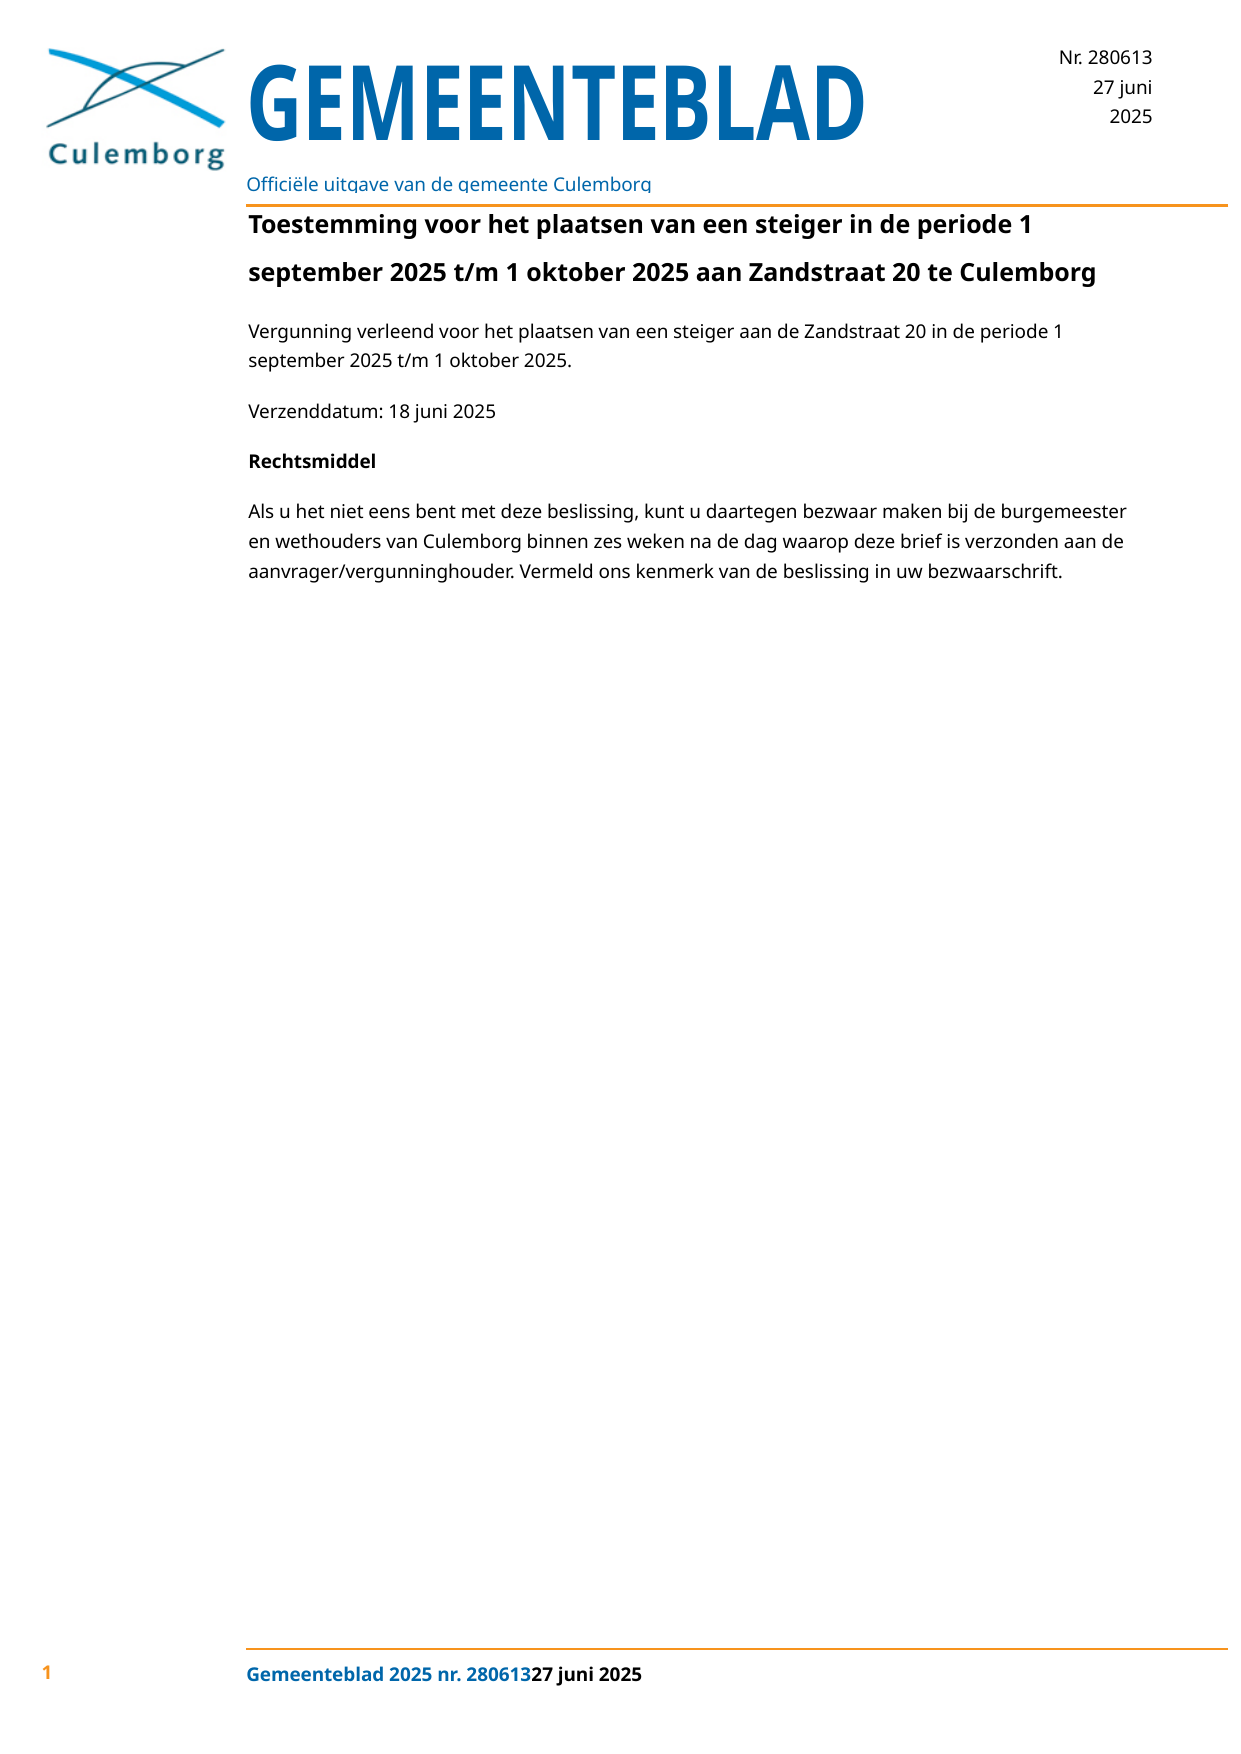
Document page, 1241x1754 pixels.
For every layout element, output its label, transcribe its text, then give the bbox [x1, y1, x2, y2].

text Vergunning verleend voor het plaatsen van een steiger aan de Zandstraat 20 in de periode 1 september 2025 t/m 1 oktober 2025. [248, 318, 1152, 373]
text Verzenddatum: 18 juni 2025 [248, 398, 1152, 424]
text Als u het niet eens bent met deze beslissing, kunt u daartegen bezwaar maken bij de burgemeester en wethouders van Culemborg binnen zes weken na de dag waarop deze brief is verzonden aan de aanvrager/vergunninghouder. Vermeld ons kenmerk van de beslissing in uw bezwaarschrift. [248, 499, 1152, 584]
picture [41, 47, 231, 172]
text Toestemming voor het plaatsen van een steiger in de periode 1 september 2025 t/m 1 oktober 2025 aan Zandstraat 20 te Culemborg [248, 207, 1152, 288]
text Rechtsmiddel [248, 448, 1152, 474]
